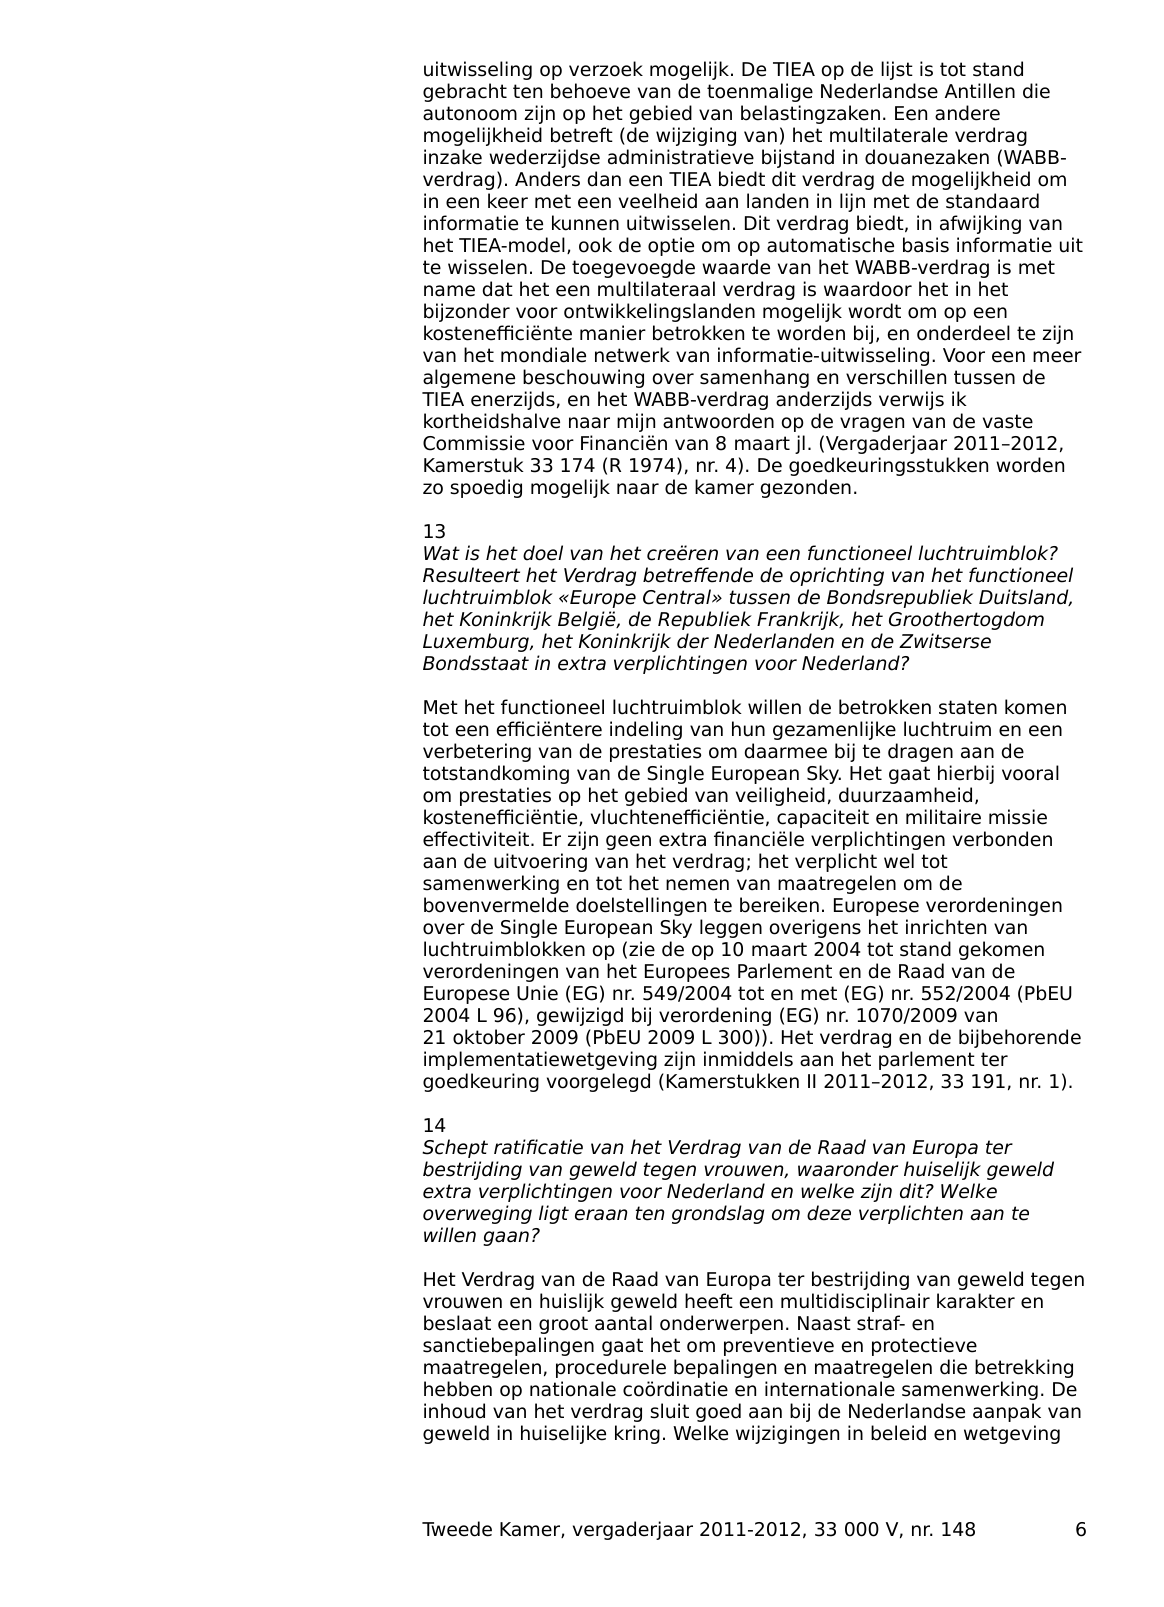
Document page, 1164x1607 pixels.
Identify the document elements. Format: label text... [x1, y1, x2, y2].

text Het Verdrag van de Raad van Europa ter bestrijding van geweld tegen vrouwen en huislijk geweld heeft een multidisciplinair karakter en beslaat een groot aantal onderwerpen. Naast straf- en sanctiebepalingen gaat het om preventieve en protectieve maatregelen, procedurele bepalingen en maatregelen die betrekking hebben op nationale coördinatie en internationale samenwerking. De inhoud van het verdrag sluit goed aan bij de Nederlandse aanpak van geweld in huiselijke kring. Welke wijzigingen in beleid en wetgeving [422, 1269, 1087, 1444]
text uitwisseling op verzoek mogelijk. De TIEA op de lijst is tot stand gebracht ten behoeve van de toenmalige Nederlandse Antillen die autonoom zijn op het gebied van belastingzaken. Een andere mogelijkheid betreft (de wijziging van) het multilaterale verdrag inzake wederzijdse administratieve bijstand in douanezaken (WABB-verdrag). Anders dan een TIEA biedt dit verdrag de mogelijkheid om in een keer met een veelheid aan landen in lijn met de standaard informatie te kunnen uitwisselen. Dit verdrag biedt, in afwijking van het TIEA-model, ook de optie om op automatische basis informatie uit te wisselen. De toegevoegde waarde van het WABB-verdrag is met name dat het een multilateraal verdrag is waardoor het in het bijzonder voor ontwikkelingslanden mogelijk wordt om op een kostenefficiënte manier betrokken te worden bij, en onderdeel te zijn van het mondiale netwerk van informatie-uitwisseling. Voor een meer algemene beschouwing over samenhang en verschillen tussen de TIEA enerzijds, en het WABB-verdrag anderzijds verwijs ik kortheidshalve naar mijn antwoorden op de vragen van de vaste Commissie voor Financiën van 8 maart jl. (Vergaderjaar 2011–2012, Kamerstuk 33 174 (R 1974), nr. 4). De goedkeuringsstukken worden zo spoedig mogelijk naar de kamer gezonden. [422, 59, 1087, 499]
text 14 [422, 1115, 1087, 1137]
text Schept ratificatie van het Verdrag van de Raad van Europa ter bestrijding van geweld tegen vrouwen, waaronder huiselijk geweld extra verplichtingen voor Nederland en welke zijn dit? Welke overweging ligt eraan ten grondslag om deze verplichten aan te willen gaan? [422, 1137, 1087, 1247]
text 13 [422, 521, 1087, 543]
text Wat is het doel van het creëren van een functioneel luchtruimblok? Resulteert het Verdrag betreffende de oprichting van het functioneel luchtruimblok «Europe Central» tussen de Bondsrepubliek Duitsland, het Koninkrijk België, de Republiek Frankrijk, het Groothertogdom Luxemburg, het Koninkrijk der Nederlanden en de Zwitserse Bondsstaat in extra verplichtingen voor Nederland? [422, 543, 1087, 675]
text Met het functioneel luchtruimblok willen de betrokken staten komen tot een efficiëntere indeling van hun gezamenlijke luchtruim en een verbetering van de prestaties om daarmee bij te dragen aan de totstandkoming van de Single European Sky. Het gaat hierbij vooral om prestaties op het gebied van veiligheid, duurzaamheid, kostenefficiëntie, vluchtenefficiëntie, capaciteit en militaire missie effectiviteit. Er zijn geen extra financiële verplichtingen verbonden aan de uitvoering van het verdrag; het verplicht wel tot samenwerking en tot het nemen van maatregelen om de bovenvermelde doelstellingen te bereiken. Europese verordeningen over de Single European Sky leggen overigens het inrichten van luchtruimblokken op (zie de op 10 maart 2004 tot stand gekomen verordeningen van het Europees Parlement en de Raad van de Europese Unie (EG) nr. 549/2004 tot en met (EG) nr. 552/2004 (PbEU 2004 L 96), gewijzigd bij verordening (EG) nr. 1070/2009 van 21 oktober 2009 (PbEU 2009 L 300)). Het verdrag en de bijbehorende implementatiewetgeving zijn inmiddels aan het parlement ter goedkeuring voorgelegd (Kamerstukken II 2011–2012, 33 191, nr. 1). [422, 697, 1087, 1092]
